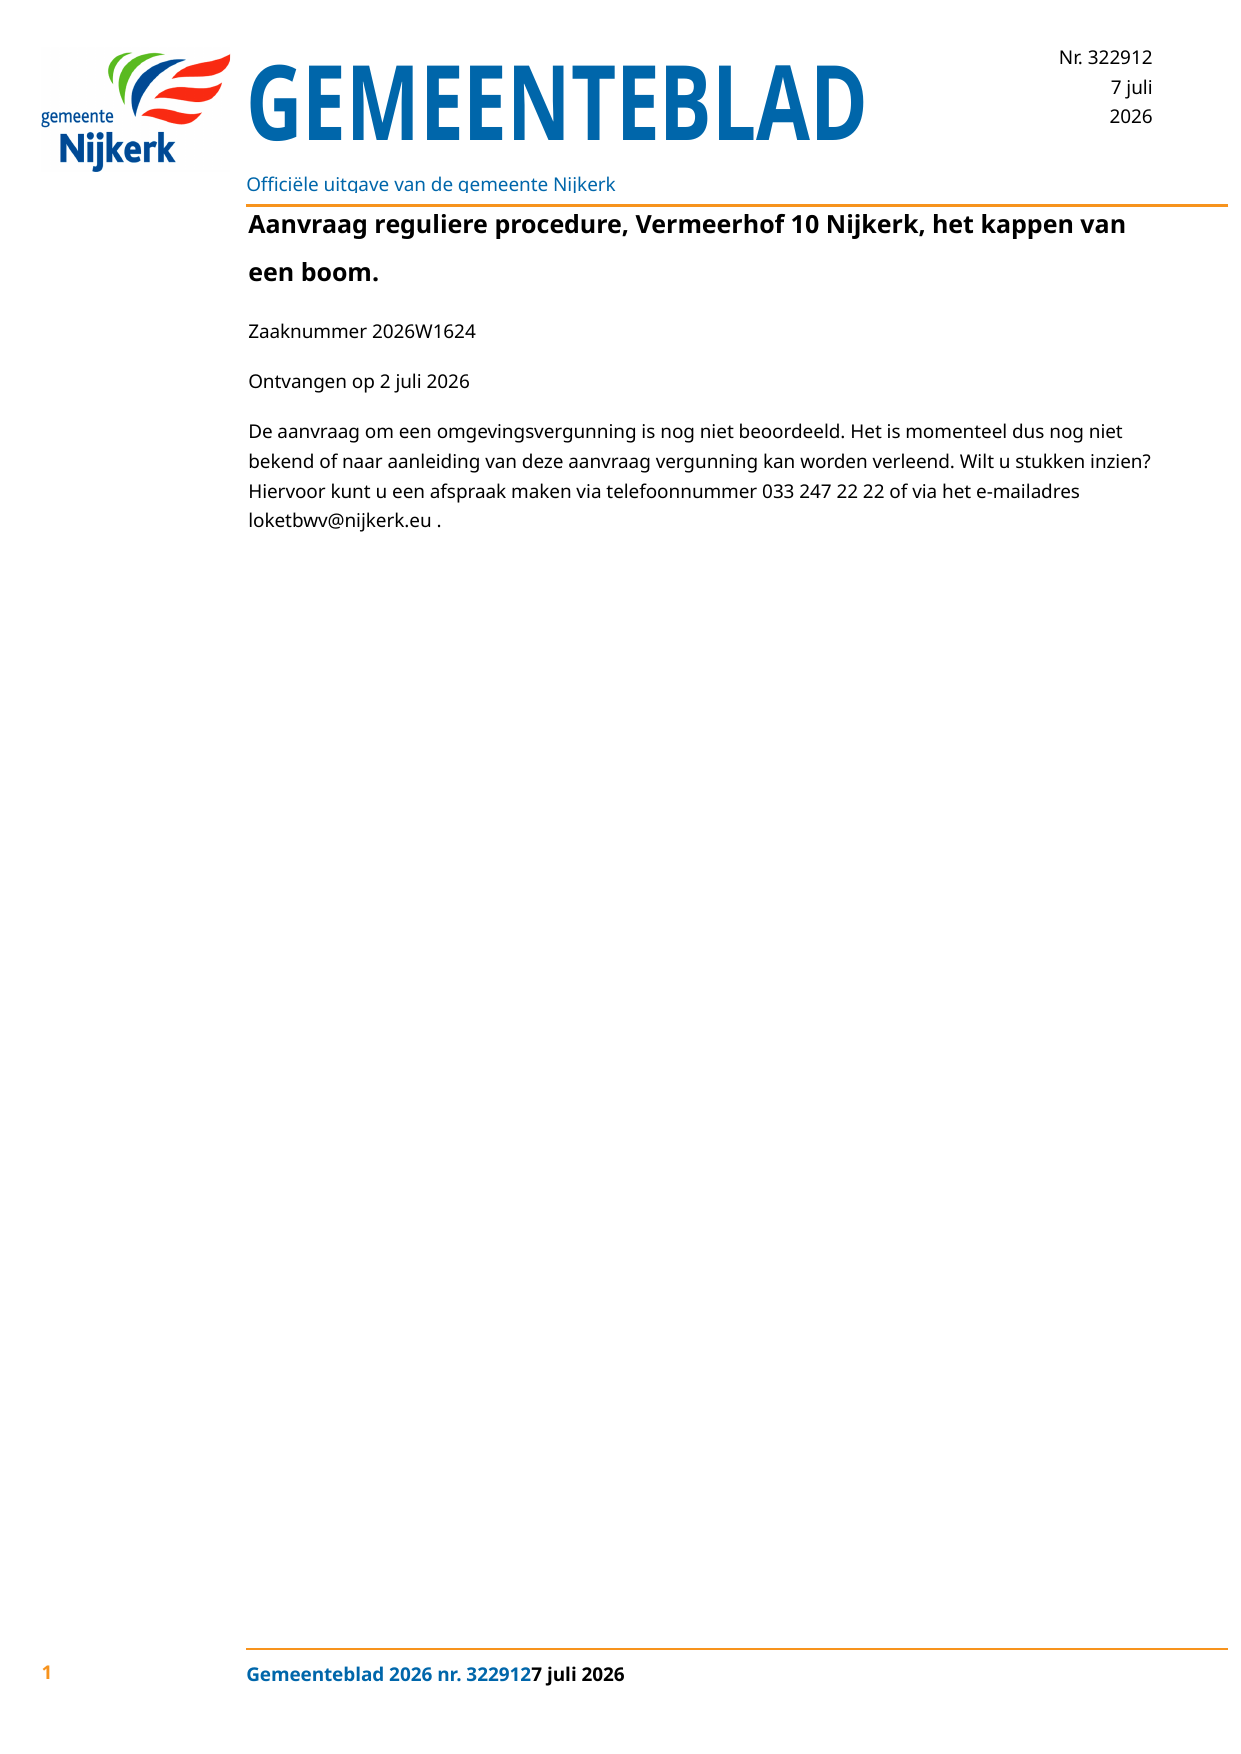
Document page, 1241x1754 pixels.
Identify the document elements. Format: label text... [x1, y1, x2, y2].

text De aanvraag om een omgevingsvergunning is nog niet beoordeeld. Het is momenteel dus nog niet bekend of naar aanleiding van deze aanvraag vergunning kan worden verleend. Wilt u stukken inzien? Hiervoor kunt u een afspraak maken via telefoonnummer 033 247 22 22 of via het e-mailadres loketbwv@nijkerk.eu . [248, 419, 1152, 533]
text Ontvangen op 2 juli 2026 [248, 368, 1152, 394]
picture [41, 47, 231, 172]
text Zaaknummer 2026W1624 [248, 318, 1152, 344]
text Aanvraag reguliere procedure, Vermeerhof 10 Nijkerk, het kappen van een boom. [248, 207, 1152, 288]
